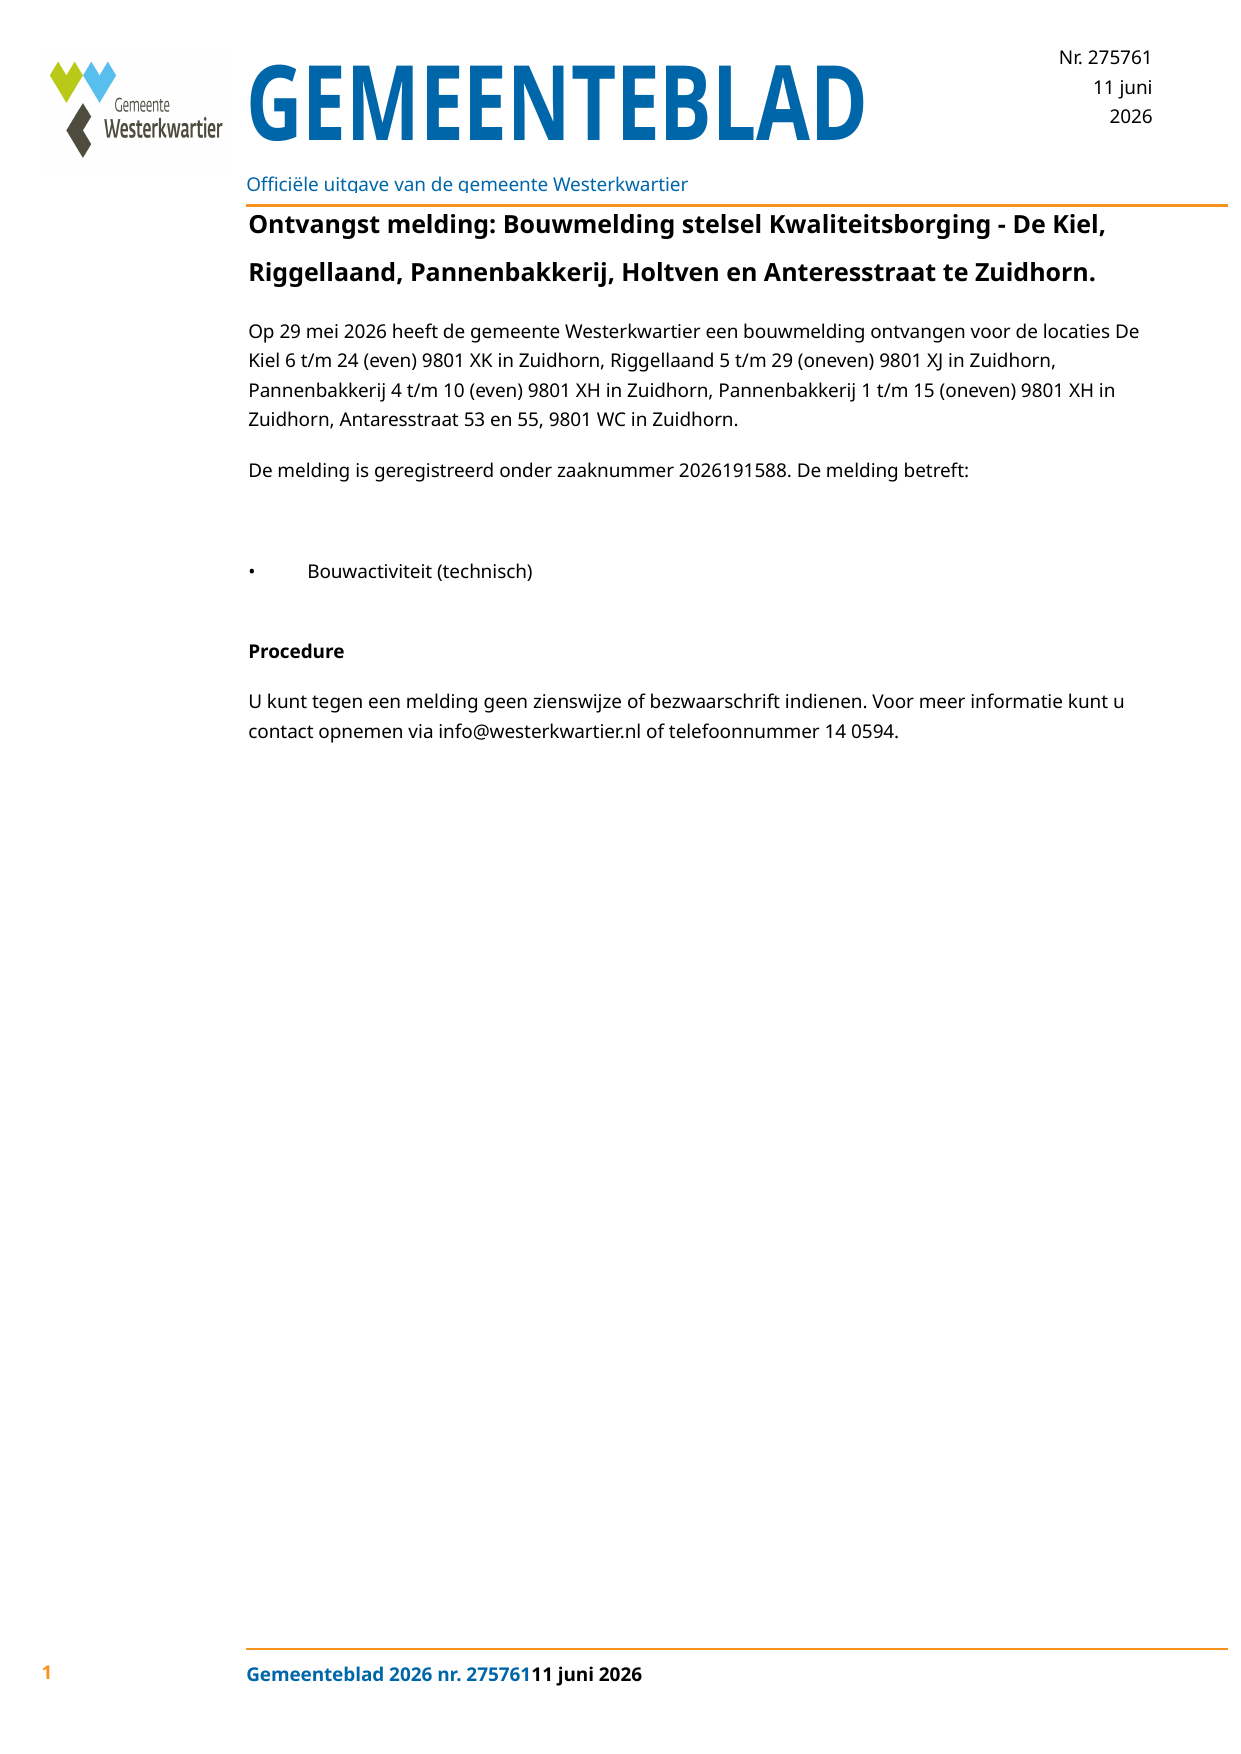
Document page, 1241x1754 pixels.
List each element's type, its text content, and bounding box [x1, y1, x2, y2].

text De melding is geregistreerd onder zaaknummer 2026191588. De melding betreft: [248, 457, 1152, 483]
list Bouwactiviteit (technisch) [248, 558, 1152, 584]
text Procedure [248, 638, 1152, 664]
text U kunt tegen een melding geen zienswijze of bezwaarschrift indienen. Voor meer informatie kunt u contact opnemen via info@westerkwartier.nl of telefoonnummer 14 0594. [248, 688, 1152, 744]
text Ontvangst melding: Bouwmelding stelsel Kwaliteitsborging - De Kiel, Riggellaand, Pannenbakkerij, Holtven en Anteresstraat te Zuidhorn. [248, 207, 1152, 288]
picture [41, 47, 231, 172]
text Op 29 mei 2026 heeft de gemeente Westerkwartier een bouwmelding ontvangen voor de locaties De Kiel 6 t/m 24 (even) 9801 XK in Zuidhorn, Riggellaand 5 t/m 29 (oneven) 9801 XJ in Zuidhorn, Pannenbakkerij 4 t/m 10 (even) 9801 XH in Zuidhorn, Pannenbakkerij 1 t/m 15 (oneven) 9801 XH in Zuidhorn, Antaresstraat 53 en 55, 9801 WC in Zuidhorn. [248, 318, 1152, 432]
